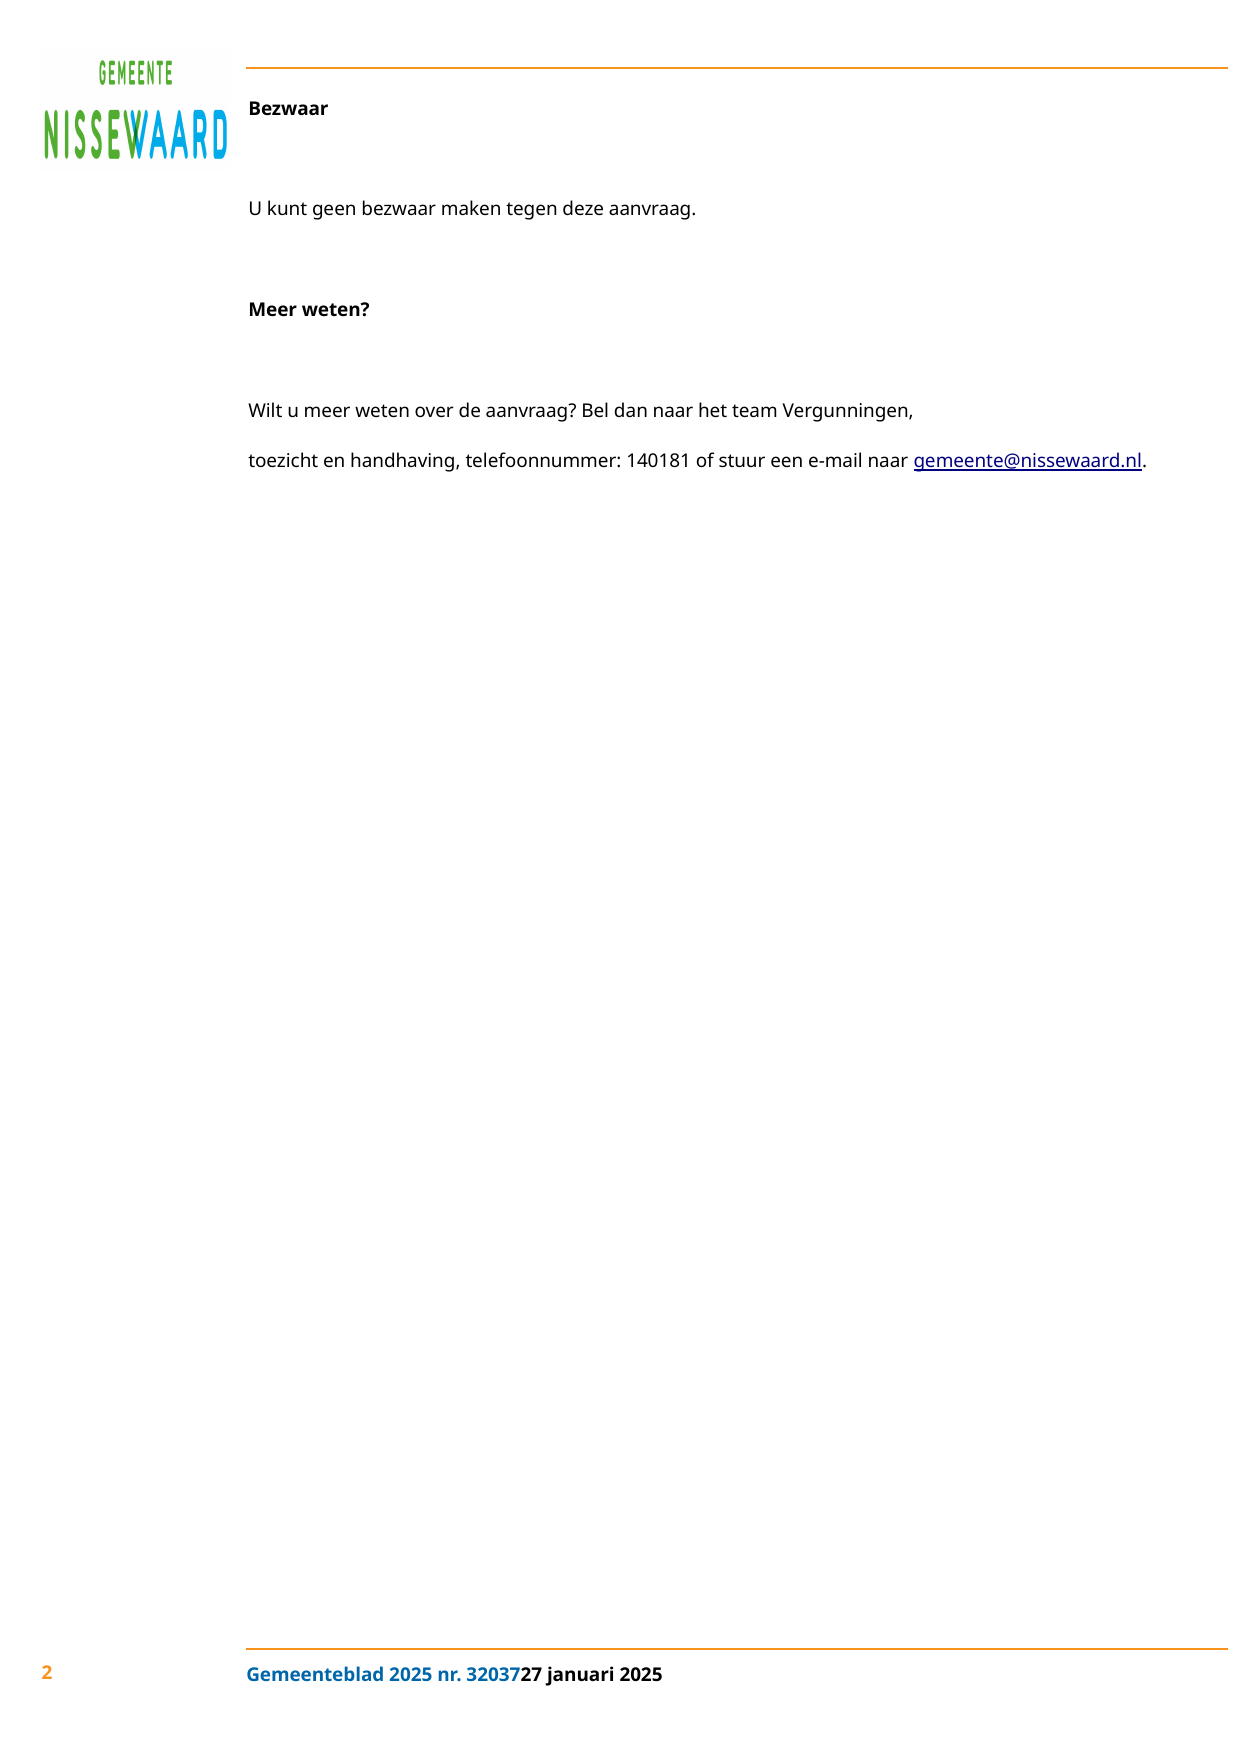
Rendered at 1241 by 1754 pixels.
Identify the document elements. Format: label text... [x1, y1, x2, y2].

picture [41, 47, 231, 172]
text U kunt geen bezwaar maken tegen deze aanvraag. [248, 196, 1152, 221]
text Bezwaar [248, 95, 1152, 121]
text Meer weten? [248, 296, 1152, 322]
text Wilt u meer weten over de aanvraag? Bel dan naar het team Vergunningen, [248, 397, 1152, 423]
text toezicht en handhaving, telefoonnummer: 140181 of stuur een e-mail naar gemeente@nissewaard.nl. [248, 448, 1152, 473]
